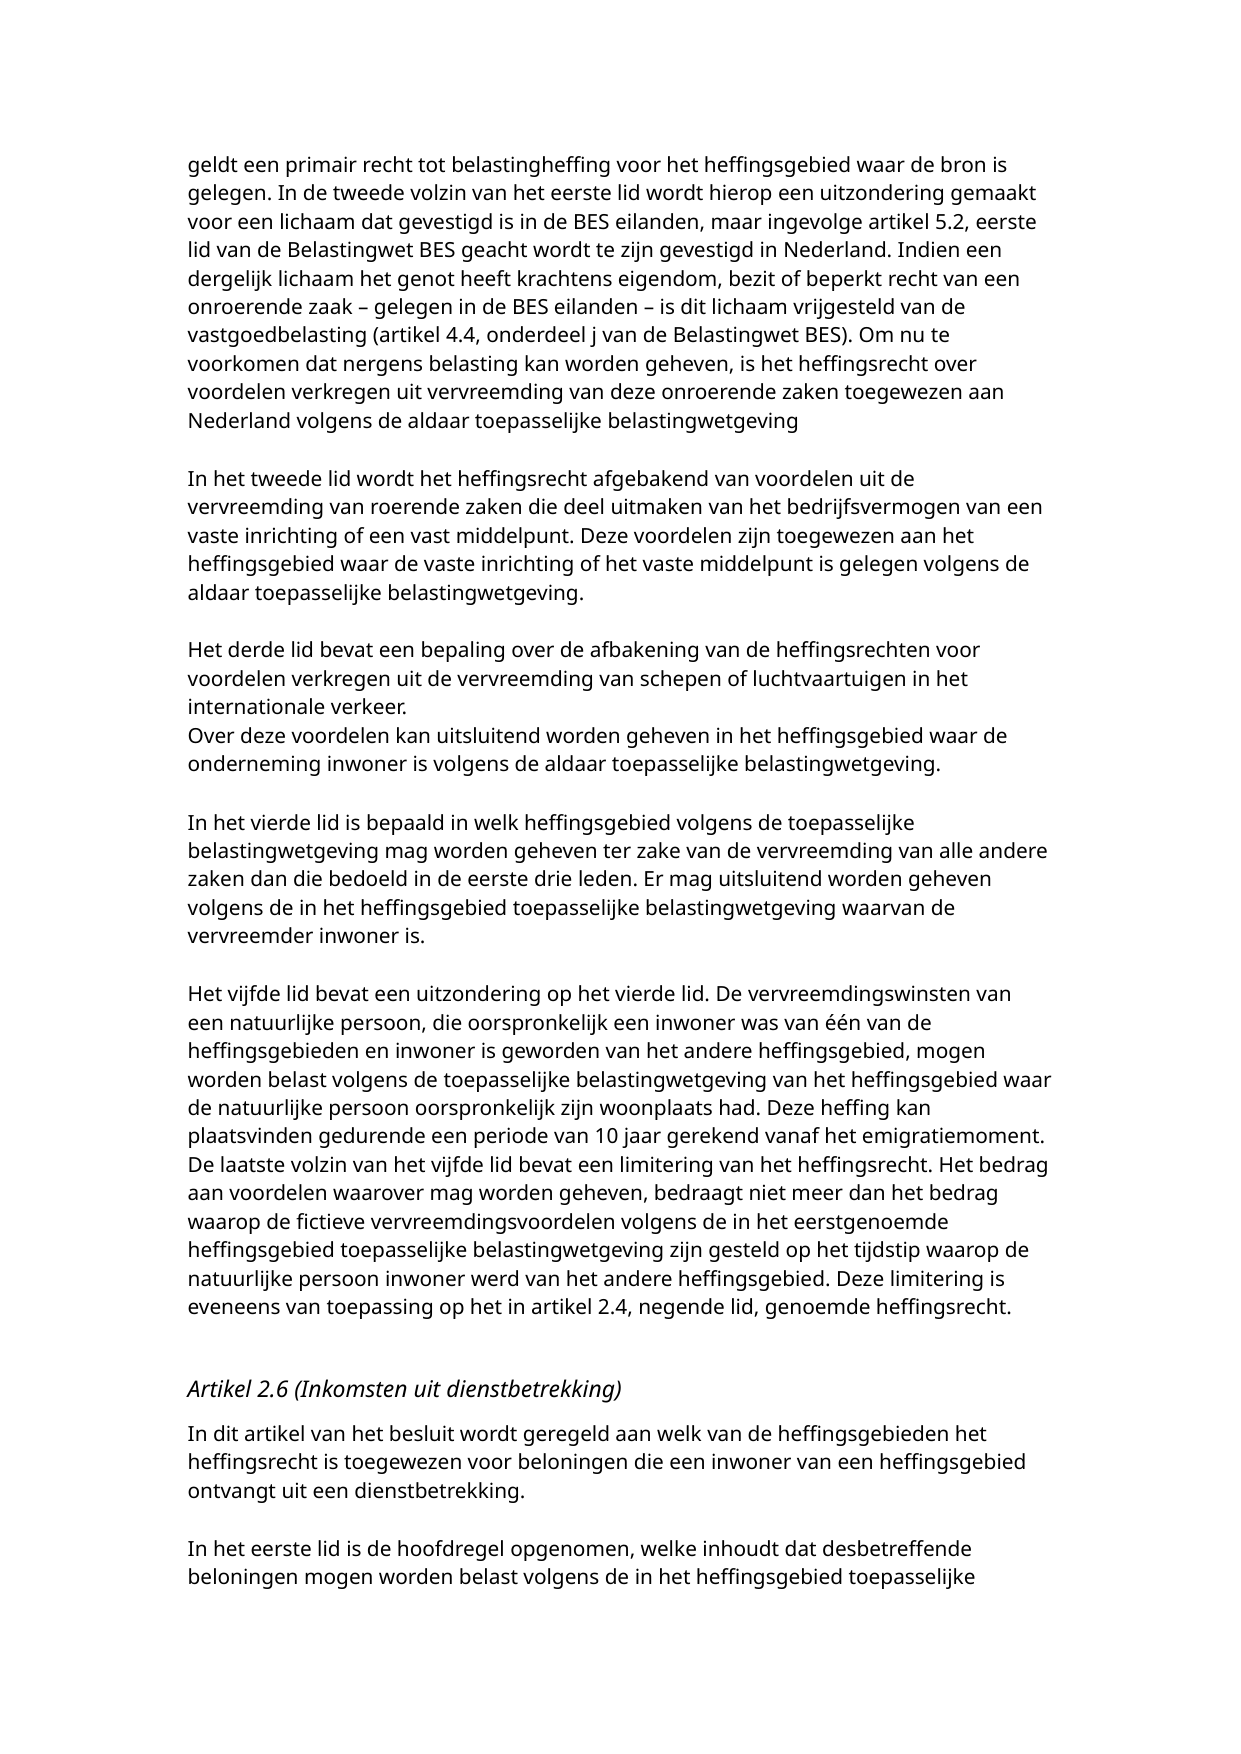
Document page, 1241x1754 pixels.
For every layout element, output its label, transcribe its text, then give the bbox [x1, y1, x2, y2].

text In het eerste lid is de hoofdregel opgenomen, welke inhoudt dat desbetreffende beloningen mogen worden belast volgens de in het heffingsgebied toepasselijke [187, 1534, 1053, 1591]
text In dit artikel van het besluit wordt geregeld aan welk van de heffingsgebieden het heffingsrecht is toegewezen voor beloningen die een inwoner van een heffingsgebied ontvangt uit een dienstbetrekking. [187, 1419, 1053, 1504]
text In het tweede lid wordt het heffingsrecht afgebakend van voordelen uit de vervreemding van roerende zaken die deel uitmaken van het bedrijfsvermogen van een vaste inrichting of een vast middelpunt. Deze voordelen zijn toegewezen aan het heffingsgebied waar de vaste inrichting of het vaste middelpunt is gelegen volgens de aldaar toepasselijke belastingwetgeving. [187, 464, 1053, 606]
text In het vierde lid is bepaald in welk heffingsgebied volgens de toepasselijke belastingwetgeving mag worden geheven ter zake van de vervreemding van alle andere zaken dan die bedoeld in de eerste drie leden. Er mag uitsluitend worden geheven volgens de in het heffingsgebied toepasselijke belastingwetgeving waarvan de vervreemder inwoner is. [187, 808, 1053, 950]
text geldt een primair recht tot belastingheffing voor het heffingsgebied waar de bron is gelegen. In de tweede volzin van het eerste lid wordt hierop een uitzondering gemaakt voor een lichaam dat gevestigd is in de BES eilanden, maar ingevolge artikel 5.2, eerste lid van de Belastingwet BES geacht wordt te zijn gevestigd in Nederland. Indien een dergelijk lichaam het genot heeft krachtens eigendom, bezit of beperkt recht van een onroerende zaak – gelegen in de BES eilanden – is dit lichaam vrijgesteld van de vastgoedbelasting (artikel 4.4, onderdeel j van de Belastingwet BES). Om nu te voorkomen dat nergens belasting kan worden geheven, is het heffingsrecht over voordelen verkregen uit vervreemding van deze onroerende zaken toegewezen aan Nederland volgens de aldaar toepasselijke belastingwetgeving [187, 150, 1053, 434]
text Over deze voordelen kan uitsluitend worden geheven in het heffingsgebied waar de onderneming inwoner is volgens de aldaar toepasselijke belastingwetgeving. [187, 721, 1053, 778]
subtitle Artikel 2.6 (Inkomsten uit dienstbetrekking) [187, 1373, 1053, 1404]
text Het derde lid bevat een bepaling over de afbakening van de heffingsrechten voor voordelen verkregen uit de vervreemding van schepen of luchtvaartuigen in het internationale verkeer. [187, 636, 1053, 721]
text Het vijfde lid bevat een uitzondering op het vierde lid. De vervreemdingswinsten van een natuurlijke persoon, die oorspronkelijk een inwoner was van één van de heffingsgebieden en inwoner is geworden van het andere heffingsgebied, mogen worden belast volgens de toepasselijke belastingwetgeving van het heffingsgebied waar de natuurlijke persoon oorspronkelijk zijn woonplaats had. Deze heffing kan plaatsvinden gedurende een periode van 10 jaar gerekend vanaf het emigratiemoment. De laatste volzin van het vijfde lid bevat een limitering van het heffingsrecht. Het bedrag aan voordelen waarover mag worden geheven, bedraagt niet meer dan het bedrag waarop de fictieve vervreemdingsvoordelen volgens de in het eerstgenoemde heffingsgebied toepasselijke belastingwetgeving zijn gesteld op het tijdstip waarop de natuurlijke persoon inwoner werd van het andere heffingsgebied. Deze limitering is eveneens van toepassing op het in artikel 2.4, negende lid, genoemde heffingsrecht. [187, 979, 1053, 1321]
